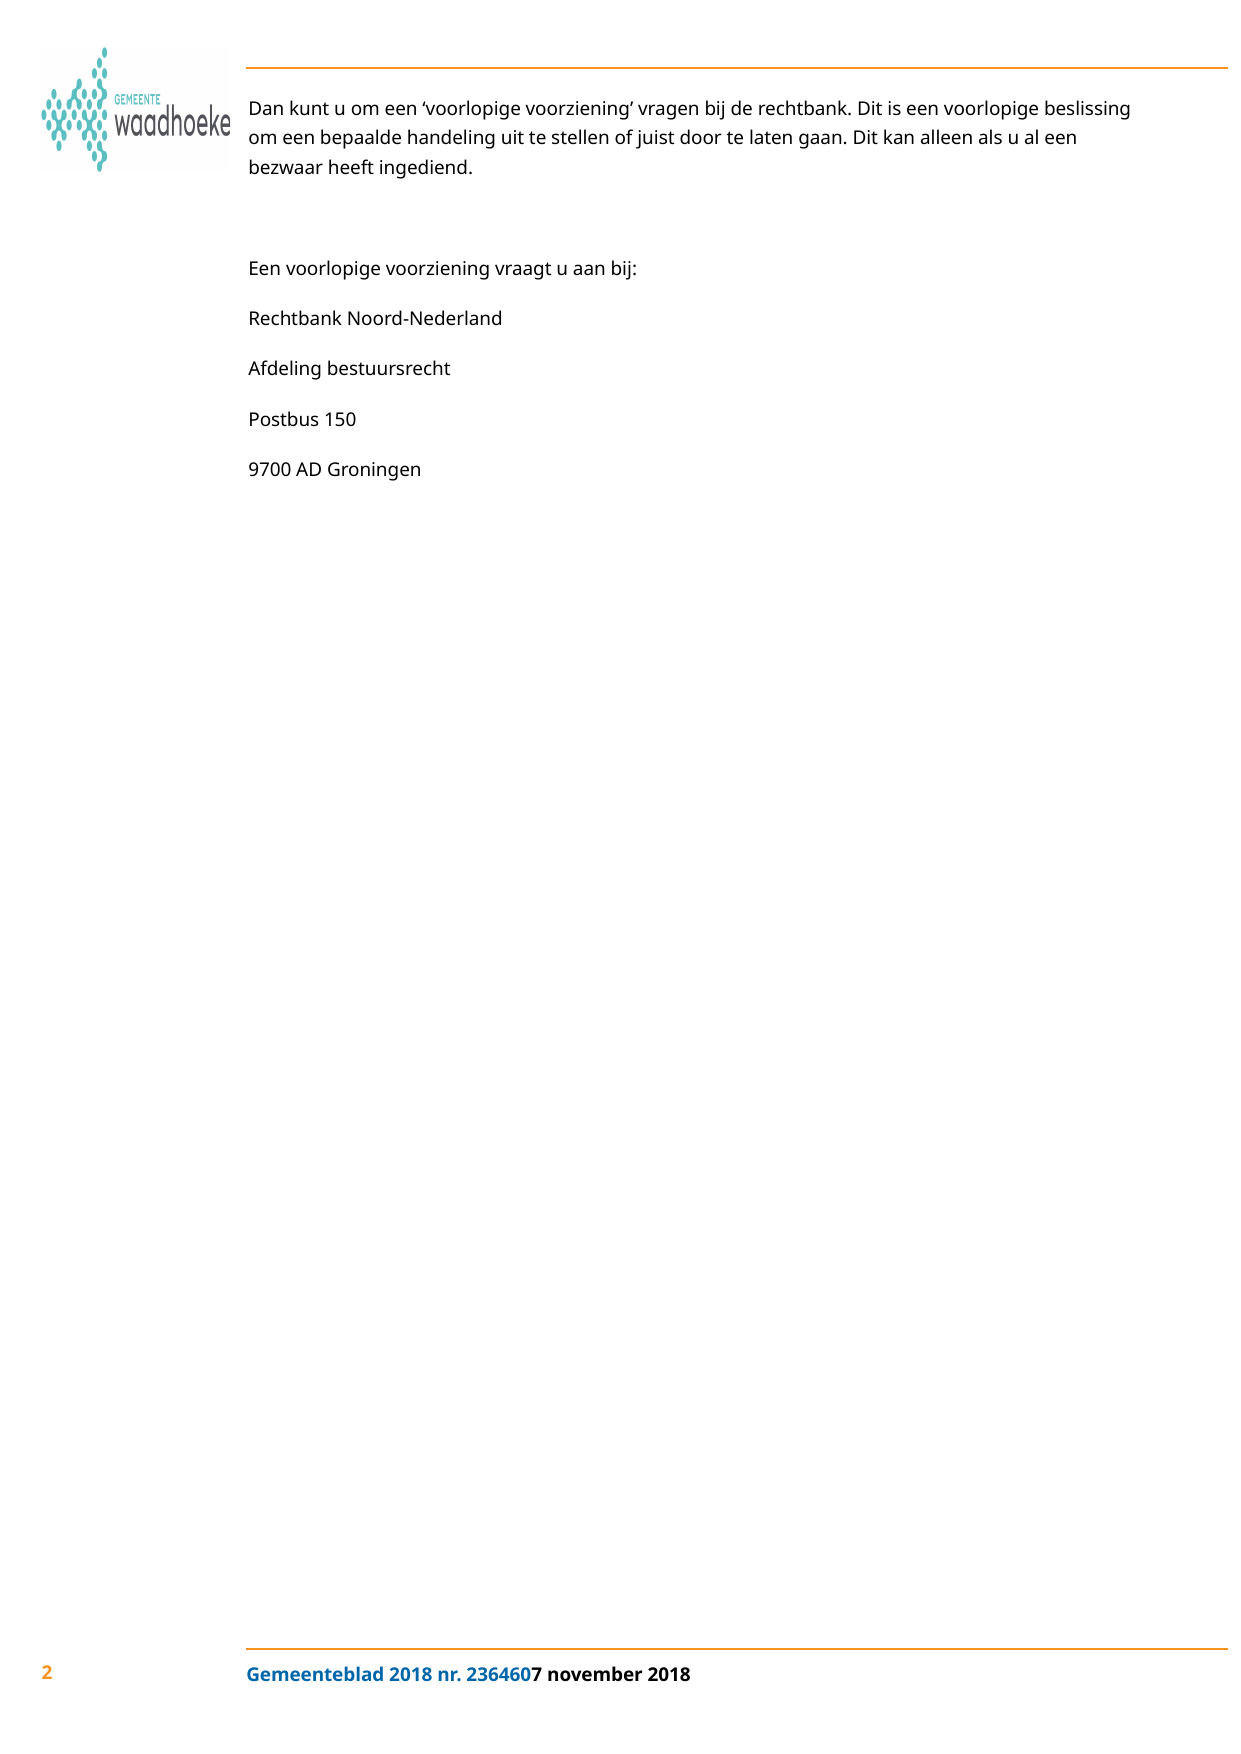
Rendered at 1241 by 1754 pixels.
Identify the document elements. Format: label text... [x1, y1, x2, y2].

picture [41, 47, 231, 172]
text Afdeling bestuursrecht [248, 356, 1152, 381]
text Postbus 150 [248, 406, 1152, 432]
text 9700 AD Groningen [248, 456, 1152, 482]
text Rechtbank Noord-Nederland [248, 305, 1152, 331]
text Een voorlopige voorziening vraagt u aan bij: [248, 255, 1152, 281]
text Dan kunt u om een ‘voorlopige voorziening’ vragen bij de rechtbank. Dit is een voorlopige beslissing om een bepaalde handeling uit te stellen of juist door te laten gaan. Dit kan alleen als u al een bezwaar heeft ingediend. [248, 95, 1152, 180]
